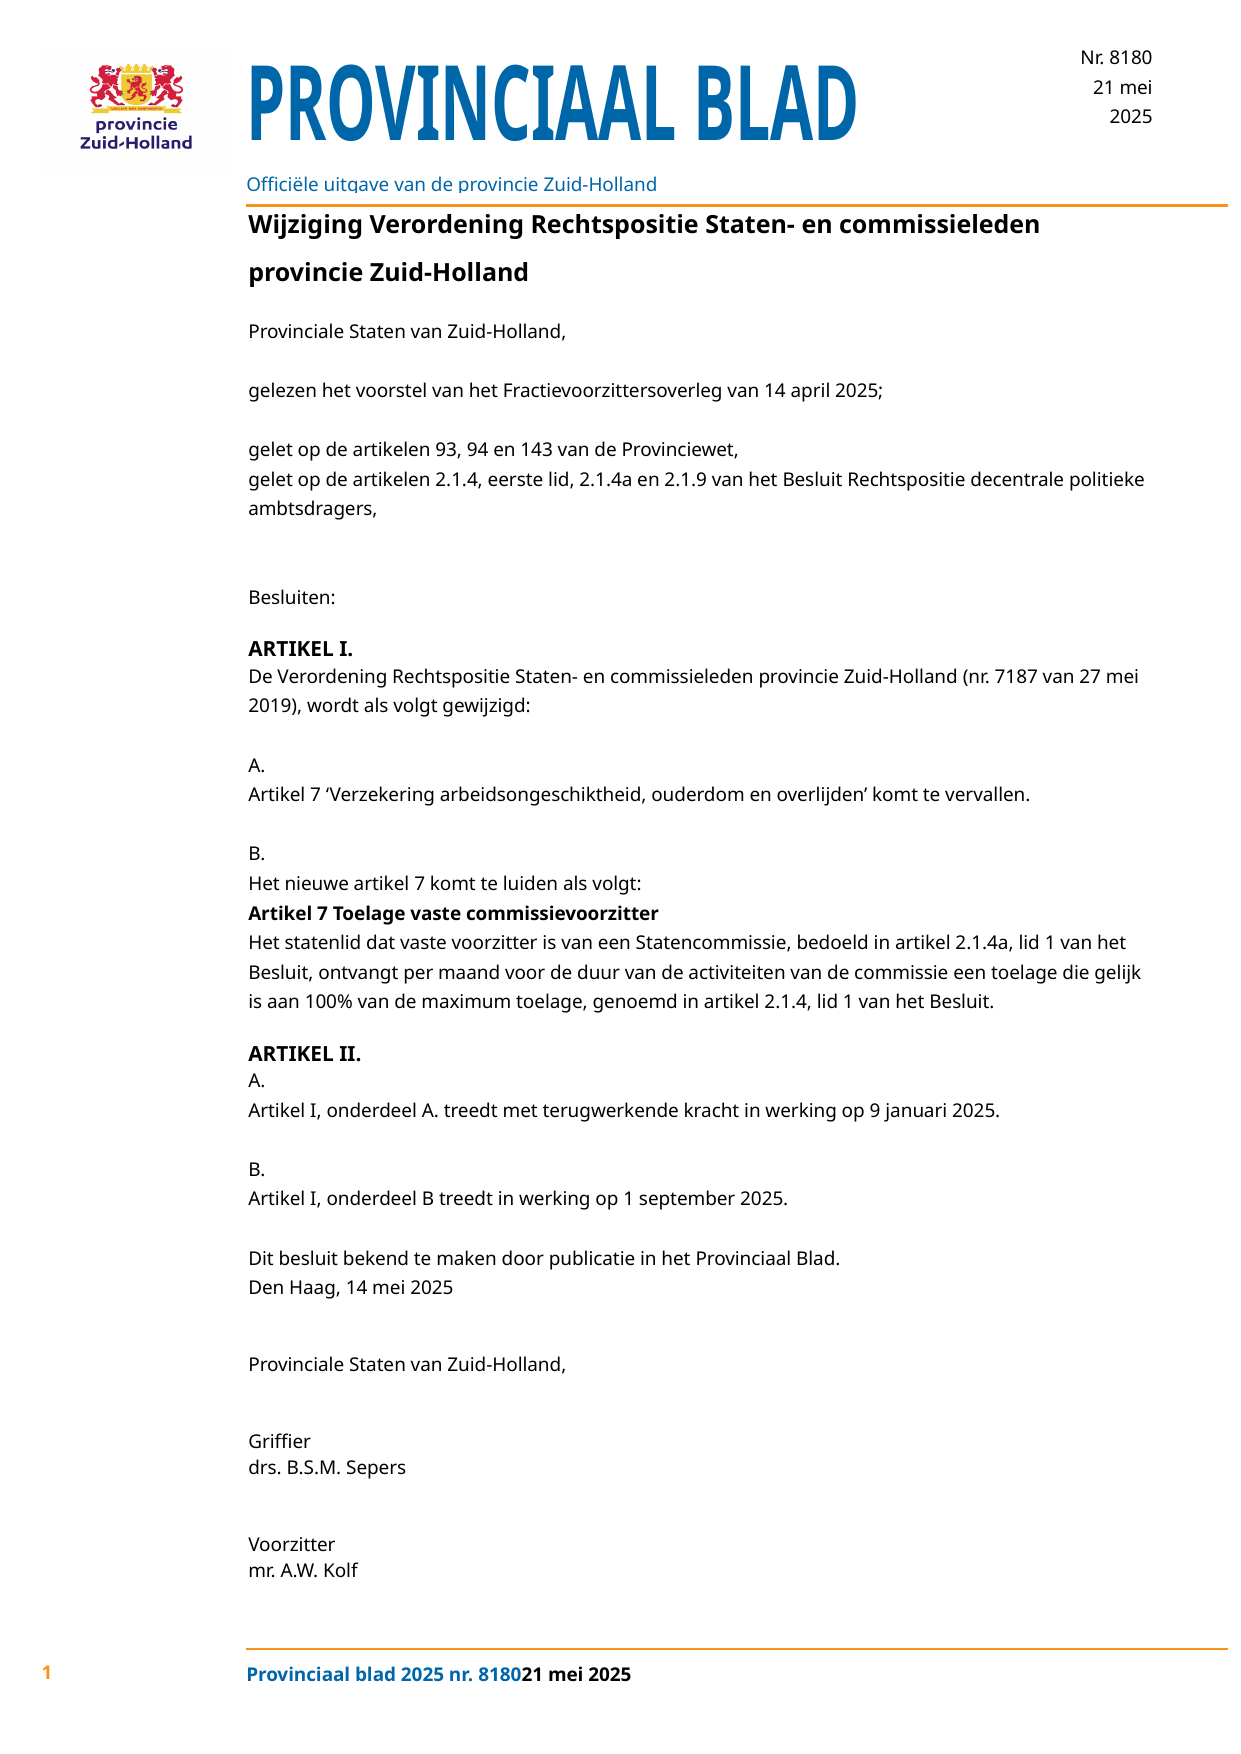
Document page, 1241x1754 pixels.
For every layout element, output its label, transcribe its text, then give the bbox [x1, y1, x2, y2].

text Artikel I, onderdeel B treedt in werking op 1 september 2025. [248, 1186, 1152, 1211]
text Het statenlid dat vaste voorzitter is van een Statencommissie, bedoeld in artikel 2.1.4a, lid 1 van het Besluit, ontvangt per maand voor de duur van de activiteiten van de commissie een toelage die gelijk is aan 100% van de maximum toelage, genoemd in artikel 2.1.4, lid 1 van het Besluit. [248, 929, 1152, 1014]
text B. [248, 1156, 1152, 1182]
text drs. B.S.M. Sepers [248, 1454, 1152, 1480]
text ARTIKEL II. [248, 1039, 1152, 1067]
text Wijziging Verordening Rechtspositie Staten- en commissieleden provincie Zuid-Holland [248, 207, 1152, 288]
text gelezen het voorstel van het Fractievoorzittersoverleg van 14 april 2025; [248, 377, 1152, 403]
text Voorzitter [248, 1532, 1152, 1557]
text gelet op de artikelen 2.1.4, eerste lid, 2.1.4a en 2.1.9 van het Besluit Rechtspositie decentrale politieke ambtsdragers, [248, 466, 1152, 521]
text Provinciale Staten van Zuid-Holland, [248, 318, 1152, 344]
text Besluiten: [248, 584, 1152, 610]
text Griffier [248, 1429, 1152, 1454]
text Artikel I, onderdeel A. treedt met terugwerkende kracht in werking op 9 januari 2025. [248, 1097, 1152, 1123]
text Artikel 7 ‘Verzekering arbeidsongeschiktheid, ouderdom en overlijden’ komt te vervallen. [248, 781, 1152, 807]
text B. [248, 841, 1152, 866]
text Dit besluit bekend te maken door publicatie in het Provinciaal Blad. [248, 1245, 1152, 1271]
text De Verordening Rechtspositie Staten- en commissieleden provincie Zuid-Holland (nr. 7187 van 27 mei 2019), wordt als volgt gewijzigd: [248, 663, 1152, 718]
text Artikel 7 Toelage vaste commissievoorzitter [248, 900, 1152, 925]
text Provinciale Staten van Zuid-Holland, [248, 1352, 1152, 1377]
text gelet op de artikelen 93, 94 en 143 van de Provinciewet, [248, 436, 1152, 462]
text mr. A.W. Kolf [248, 1557, 1152, 1583]
text Het nieuwe artikel 7 komt te luiden als volgt: [248, 870, 1152, 896]
text Den Haag, 14 mei 2025 [248, 1274, 1152, 1300]
text ARTIKEL I. [248, 634, 1152, 663]
picture [41, 47, 231, 172]
text A. [248, 752, 1152, 777]
text A. [248, 1067, 1152, 1093]
